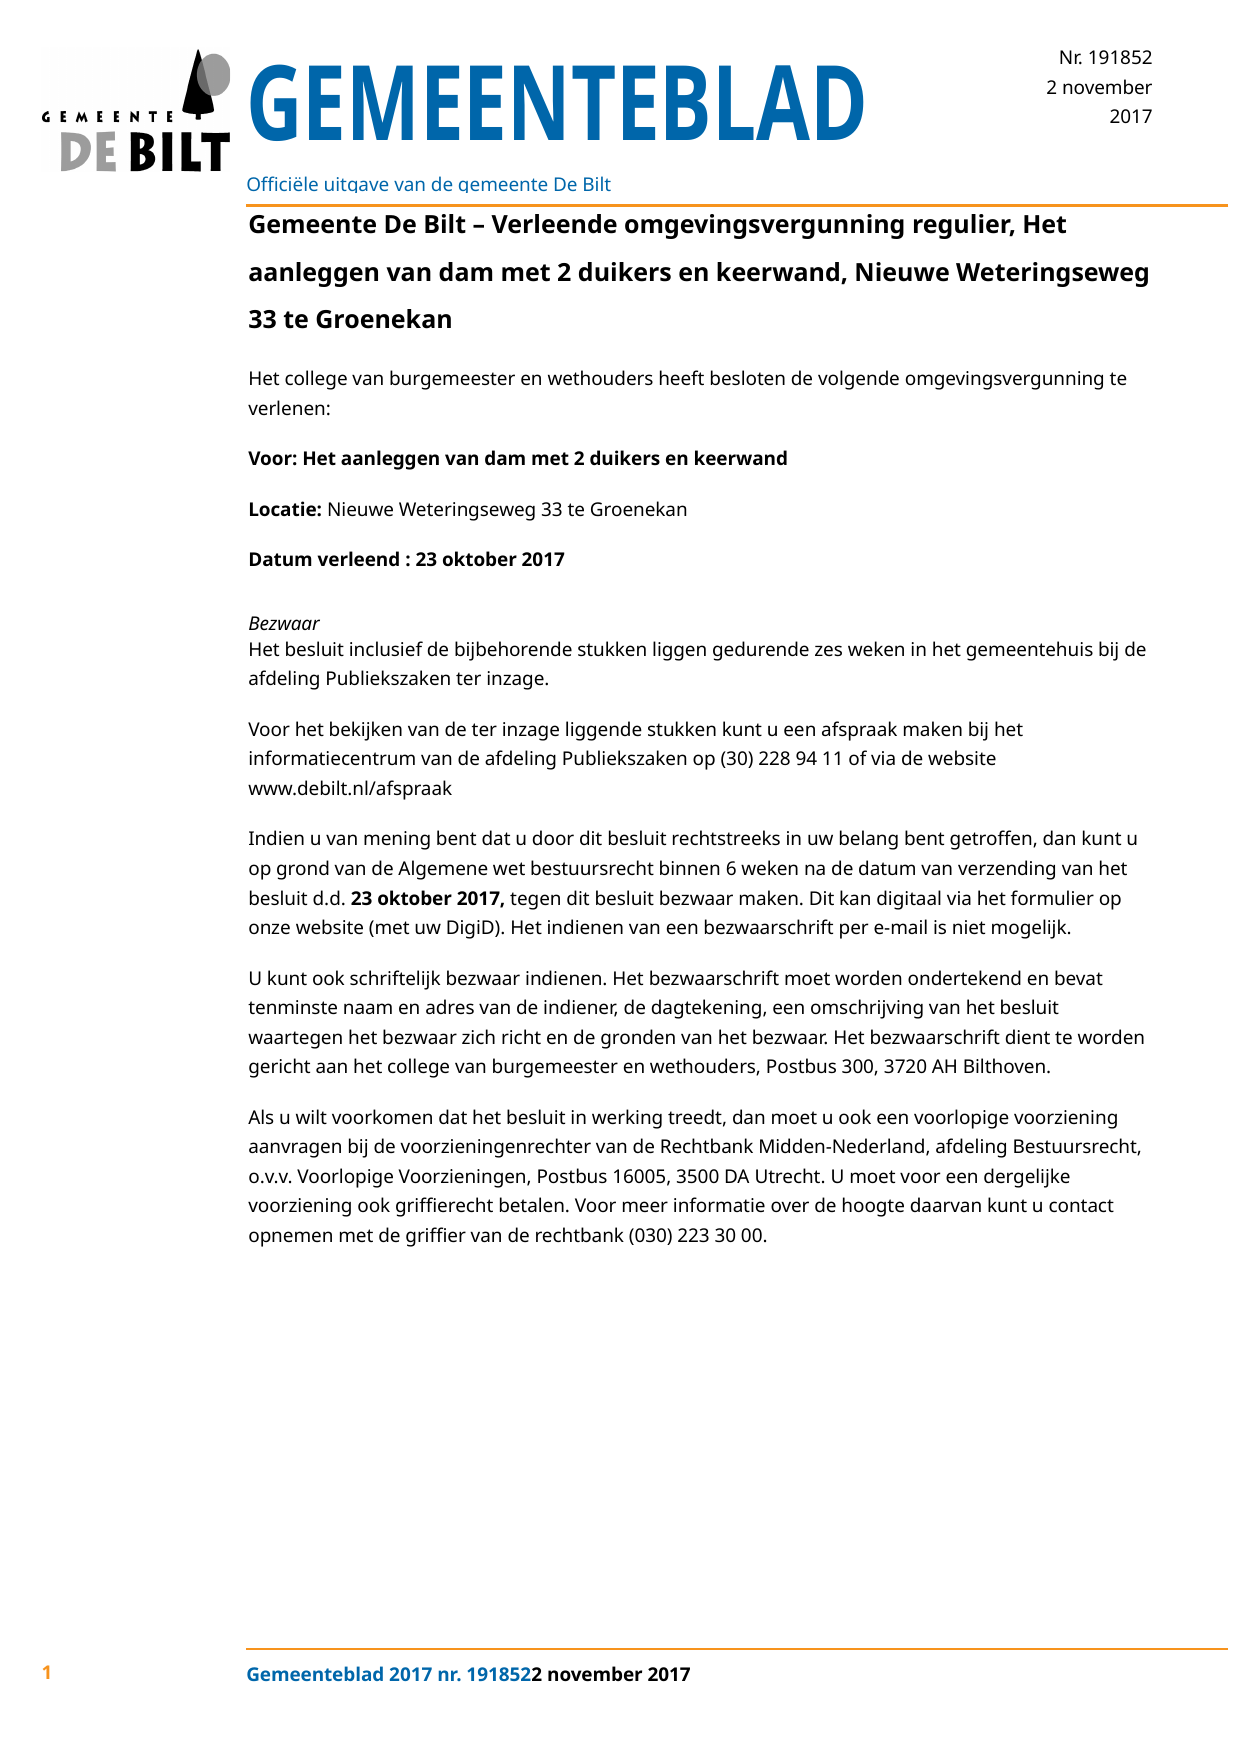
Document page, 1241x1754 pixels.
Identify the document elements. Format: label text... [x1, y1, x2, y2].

text Als u wilt voorkomen dat het besluit in werking treedt, dan moet u ook een voorlopige voorziening aanvragen bij de voorzieningenrechter van de Rechtbank Midden-Nederland, afdeling Bestuursrecht, o.v.v. Voorlopige Voorzieningen, Postbus 16005, 3500 DA Utrecht. U moet voor een dergelijke voorziening ook griffierecht betalen. Voor meer informatie over de hoogte daarvan kunt u contact opnemen met de griffier van de rechtbank (030) 223 30 00. [248, 1104, 1152, 1248]
text Het besluit inclusief de bijbehorende stukken liggen gedurende zes weken in het gemeentehuis bij de afdeling Publiekszaken ter inzage. [248, 636, 1152, 691]
text Indien u van mening bent dat u door dit besluit rechtstreeks in uw belang bent getroffen, dan kunt u op grond van de Algemene wet bestuursrecht binnen 6 weken na de datum van verzending van het besluit d.d. 23 oktober 2017, tegen dit besluit bezwaar maken. Dit kan digitaal via het formulier op onze website (met uw DigiD). Het indienen van een bezwaarschrift per e-mail is niet mogelijk. [248, 826, 1152, 940]
text Gemeente De Bilt – Verleende omgevingsvergunning regulier, Het aanleggen van dam met 2 duikers en keerwand, Nieuwe Weteringseweg 33 te Groenekan [248, 207, 1152, 336]
picture [41, 47, 231, 172]
text Voor: Het aanleggen van dam met 2 duikers en keerwand [248, 446, 1152, 471]
text Datum verleend : 23 oktober 2017 [248, 546, 1152, 572]
text Het college van burgemeester en wethouders heeft besloten de volgende omgevingsvergunning te verlenen: [248, 366, 1152, 421]
text U kunt ook schriftelijk bezwaar indienen. Het bezwaarschrift moet worden ondertekend en bevat tenminste naam en adres van de indiener, de dagtekening, een omschrijving van het besluit waartegen het bezwaar zich richt en de gronden van het bezwaar. Het bezwaarschrift dient te worden gericht aan het college van burgemeester en wethouders, Postbus 300, 3720 AH Bilthoven. [248, 965, 1152, 1079]
text Voor het bekijken van de ter inzage liggende stukken kunt u een afspraak maken bij het informatiecentrum van de afdeling Publiekszaken op (30) 228 94 11 of via de website www.debilt.nl/afspraak [248, 716, 1152, 801]
text Locatie: Nieuwe Weteringseweg 33 te Groenekan [248, 496, 1152, 522]
text Bezwaar [248, 610, 1152, 636]
